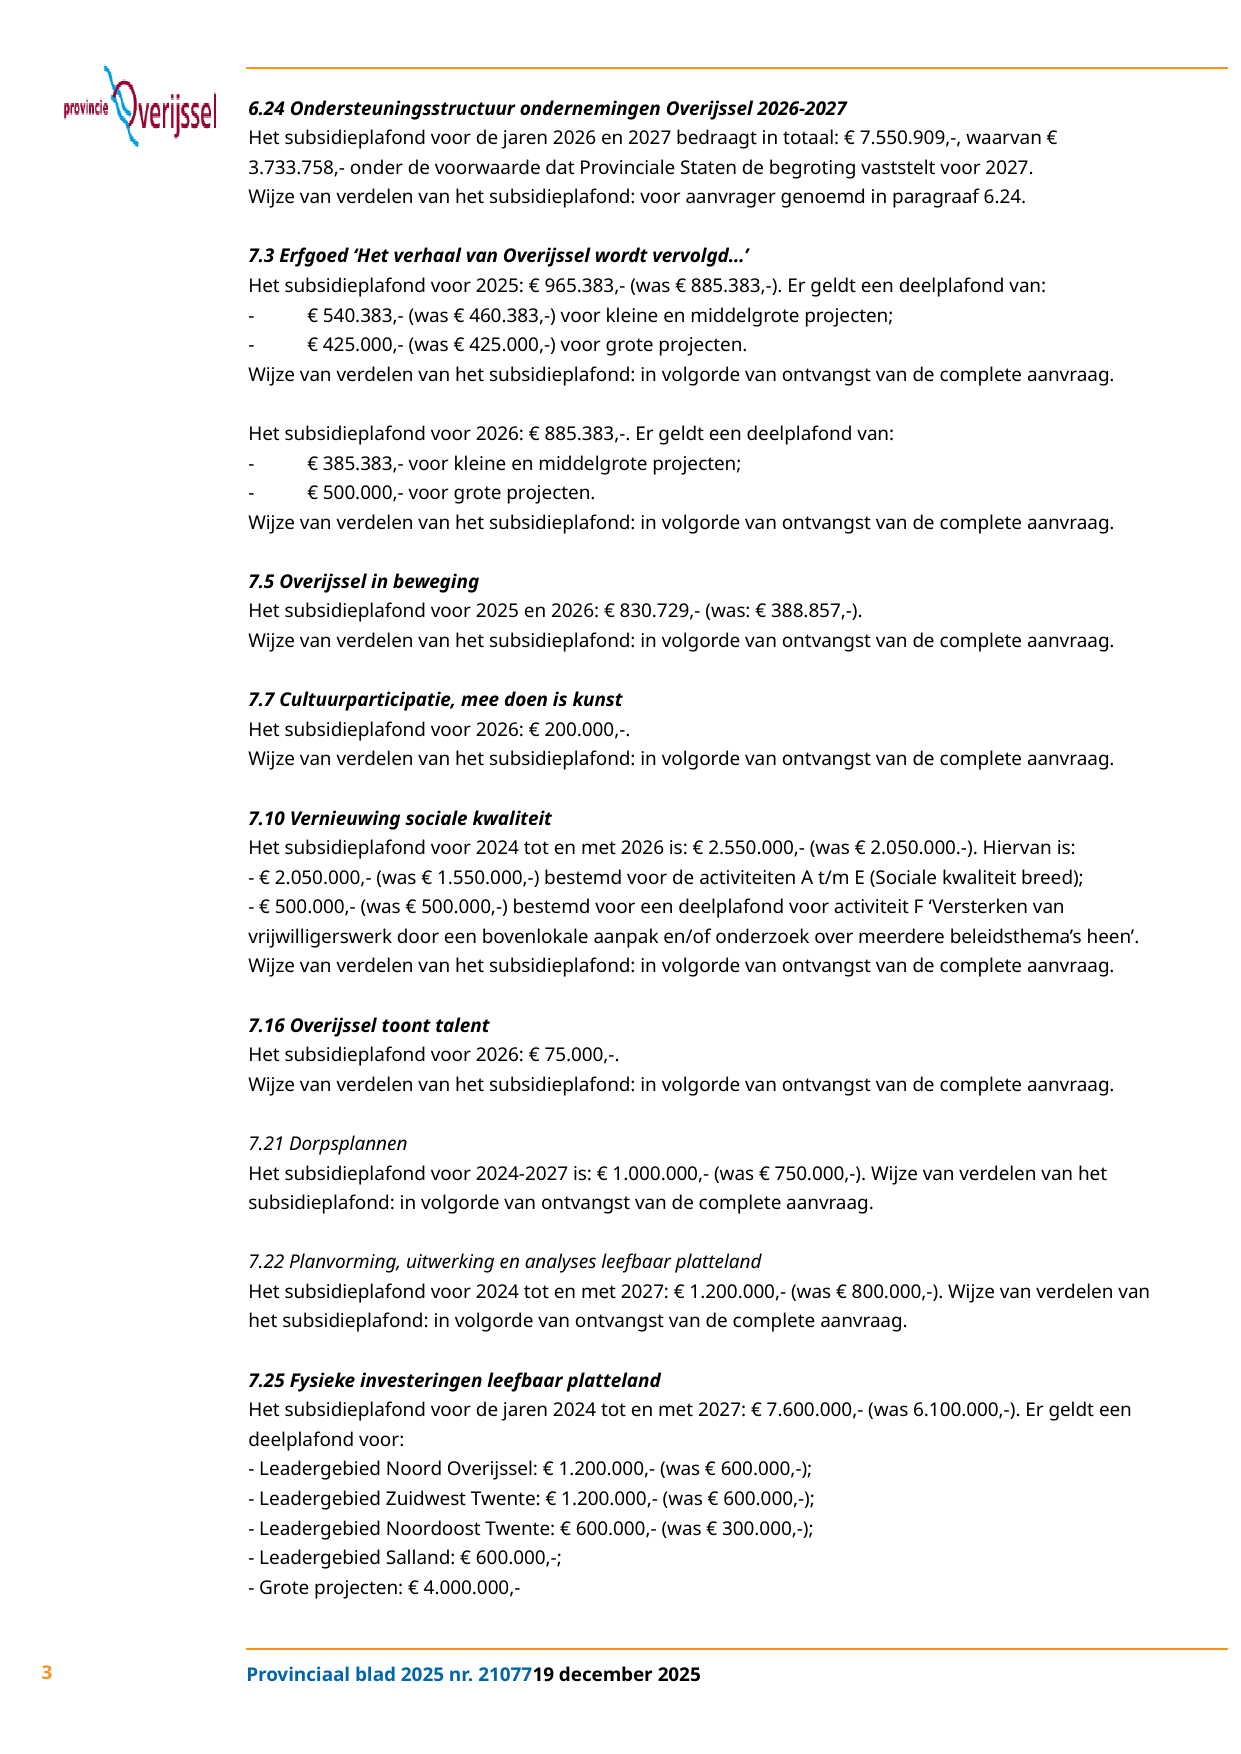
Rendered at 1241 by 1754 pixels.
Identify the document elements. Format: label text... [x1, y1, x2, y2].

list € 425.000,- (was € 425.000,-) voor grote projecten. [248, 331, 1152, 357]
text 7.3 Erfgoed ‘Het verhaal van Overijssel wordt vervolgd…’ [248, 243, 1152, 268]
text Wijze van verdelen van het subsidieplafond: in volgorde van ontvangst van de complete aanvraag. [248, 746, 1152, 771]
text - Grote projecten: € 4.000.000,- [248, 1574, 1152, 1600]
text Het subsidieplafond voor de jaren 2024 tot en met 2027: € 7.600.000,- (was 6.100.000,-). Er geldt een deelplafond voor: [248, 1396, 1152, 1452]
text Het subsidieplafond voor 2026: € 200.000,-. [248, 716, 1152, 742]
text 7.22 Planvorming, uitwerking en analyses leefbaar platteland [248, 1248, 1152, 1274]
text 7.16 Overijssel toont talent [248, 1012, 1152, 1038]
text 7.21 Dorpsplannen [248, 1130, 1152, 1156]
text Het subsidieplafond voor 2025 en 2026: € 830.729,- (was: € 388.857,-). [248, 598, 1152, 623]
text - Leadergebied Noordoost Twente: € 600.000,- (was € 300.000,-); [248, 1515, 1152, 1541]
text Het subsidieplafond voor 2024-2027 is: € 1.000.000,- (was € 750.000,-). Wijze van verdelen van het subsidieplafond: in volgorde van ontvangst van de complete aanvraag. [248, 1160, 1152, 1215]
text 7.10 Vernieuwing sociale kwaliteit [248, 805, 1152, 831]
text 7.25 Fysieke investeringen leefbaar platteland [248, 1367, 1152, 1393]
text - Leadergebied Salland: € 600.000,-; [248, 1544, 1152, 1570]
text - € 500.000,- (was € 500.000,-) bestemd voor een deelplafond voor activiteit F ‘Versterken van vrijwilligerswerk door een bovenlokale aanpak en/of onderzoek over meerdere beleidsthema’s heen’. [248, 893, 1152, 949]
text Het subsidieplafond voor de jaren 2026 en 2027 bedraagt in totaal: € 7.550.909,-, waarvan € 3.733.758,- onder de voorwaarde dat Provinciale Staten de begroting vaststelt voor 2027. [248, 124, 1152, 180]
text - Leadergebied Zuidwest Twente: € 1.200.000,- (was € 600.000,-); [248, 1485, 1152, 1511]
list € 540.383,- (was € 460.383,-) voor kleine en middelgrote projecten; [248, 302, 1152, 328]
text Het subsidieplafond voor 2024 tot en met 2026 is: € 2.550.000,- (was € 2.050.000.-). Hiervan is: [248, 834, 1152, 860]
text Het subsidieplafond voor 2026: € 885.383,-. Er geldt een deelplafond van: [248, 420, 1152, 446]
list € 500.000,- voor grote projecten. [248, 479, 1152, 505]
text 6.24 Ondersteuningsstructuur ondernemingen Overijssel 2026-2027 [248, 95, 1152, 121]
picture [41, 47, 231, 172]
text Wijze van verdelen van het subsidieplafond: in volgorde van ontvangst van de complete aanvraag. [248, 1071, 1152, 1097]
text Wijze van verdelen van het subsidieplafond: in volgorde van ontvangst van de complete aanvraag. [248, 361, 1152, 387]
text 7.5 Overijssel in beweging [248, 568, 1152, 594]
text Wijze van verdelen van het subsidieplafond: in volgorde van ontvangst van de complete aanvraag. [248, 627, 1152, 653]
text Het subsidieplafond voor 2026: € 75.000,-. [248, 1041, 1152, 1067]
text Wijze van verdelen van het subsidieplafond: in volgorde van ontvangst van de complete aanvraag. [248, 509, 1152, 535]
list € 385.383,- voor kleine en middelgrote projecten; [248, 450, 1152, 476]
text 7.7 Cultuurparticipatie, mee doen is kunst [248, 686, 1152, 712]
text Het subsidieplafond voor 2025: € 965.383,- (was € 885.383,-). Er geldt een deelplafond van: [248, 272, 1152, 298]
text - Leadergebied Noord Overijssel: € 1.200.000,- (was € 600.000,-); [248, 1456, 1152, 1481]
text Wijze van verdelen van het subsidieplafond: in volgorde van ontvangst van de complete aanvraag. [248, 953, 1152, 978]
text Wijze van verdelen van het subsidieplafond: voor aanvrager genoemd in paragraaf 6.24. [248, 183, 1152, 209]
text Het subsidieplafond voor 2024 tot en met 2027: € 1.200.000,- (was € 800.000,-). Wijze van verdelen van het subsidieplafond: in volgorde van ontvangst van de complete aanvraag. [248, 1278, 1152, 1333]
text - € 2.050.000,- (was € 1.550.000,-) bestemd voor de activiteiten A t/m E (Sociale kwaliteit breed); [248, 864, 1152, 890]
